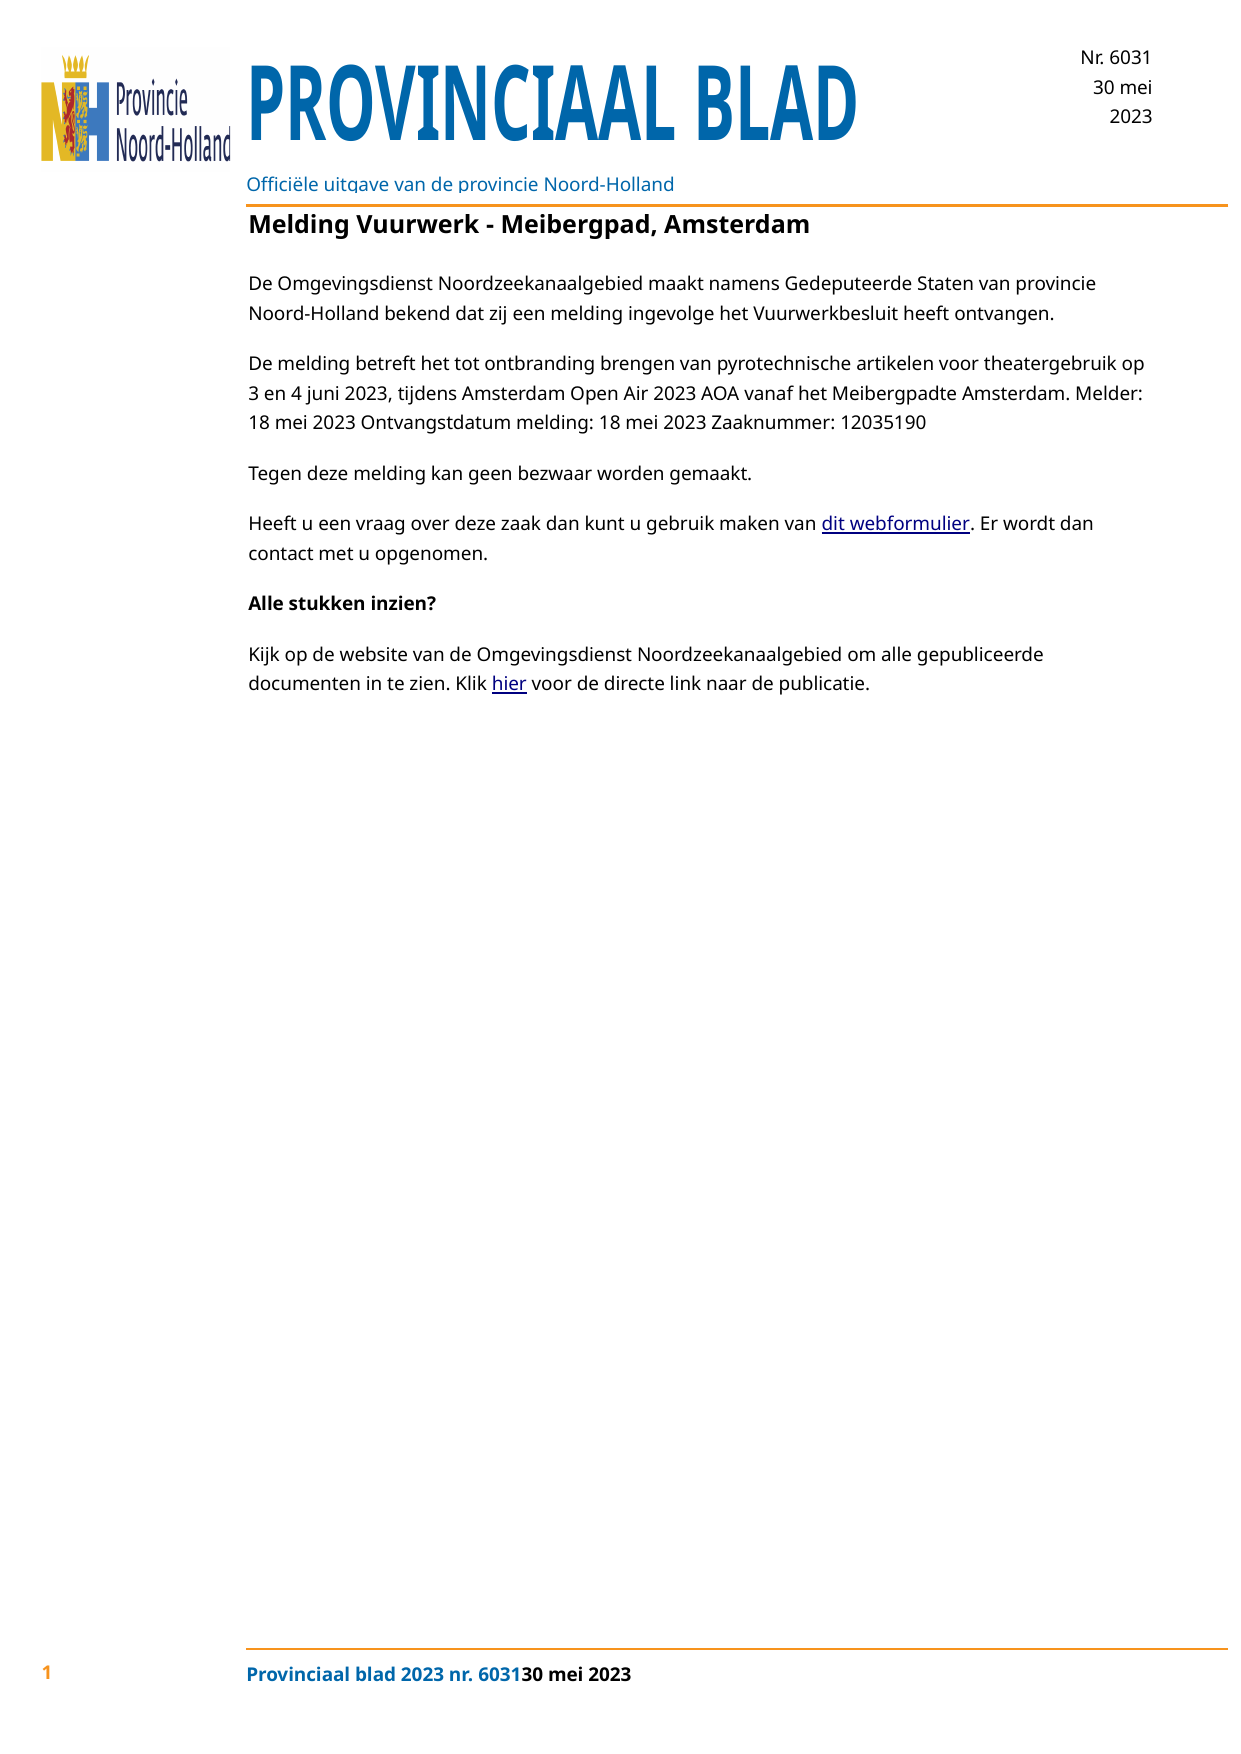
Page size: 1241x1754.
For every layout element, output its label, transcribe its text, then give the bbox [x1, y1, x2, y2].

picture [41, 47, 231, 172]
text Tegen deze melding kan geen bezwaar worden gemaakt. [248, 460, 1152, 486]
text Kijk op de website van de Omgevingsdienst Noordzeekanaalgebied om alle gepubliceerde documenten in te zien. Klik hier voor de directe link naar de publicatie. [248, 641, 1152, 696]
text Alle stukken inzien? [248, 590, 1152, 616]
text Melding Vuurwerk - Meibergpad, Amsterdam [248, 207, 1152, 241]
text De melding betreft het tot ontbranding brengen van pyrotechnische artikelen voor theatergebruik op 3 en 4 juni 2023, tijdens Amsterdam Open Air 2023 AOA vanaf het Meibergpadte Amsterdam. Melder: 18 mei 2023 Ontvangstdatum melding: 18 mei 2023 Zaaknummer: 12035190 [248, 350, 1152, 435]
text De Omgevingsdienst Noordzeekanaalgebied maakt namens Gedeputeerde Staten van provincie Noord-Holland bekend dat zij een melding ingevolge het Vuurwerkbesluit heeft ontvangen. [248, 270, 1152, 326]
text Heeft u een vraag over deze zaak dan kunt u gebruik maken van dit webformulier. Er wordt dan contact met u opgenomen. [248, 510, 1152, 566]
